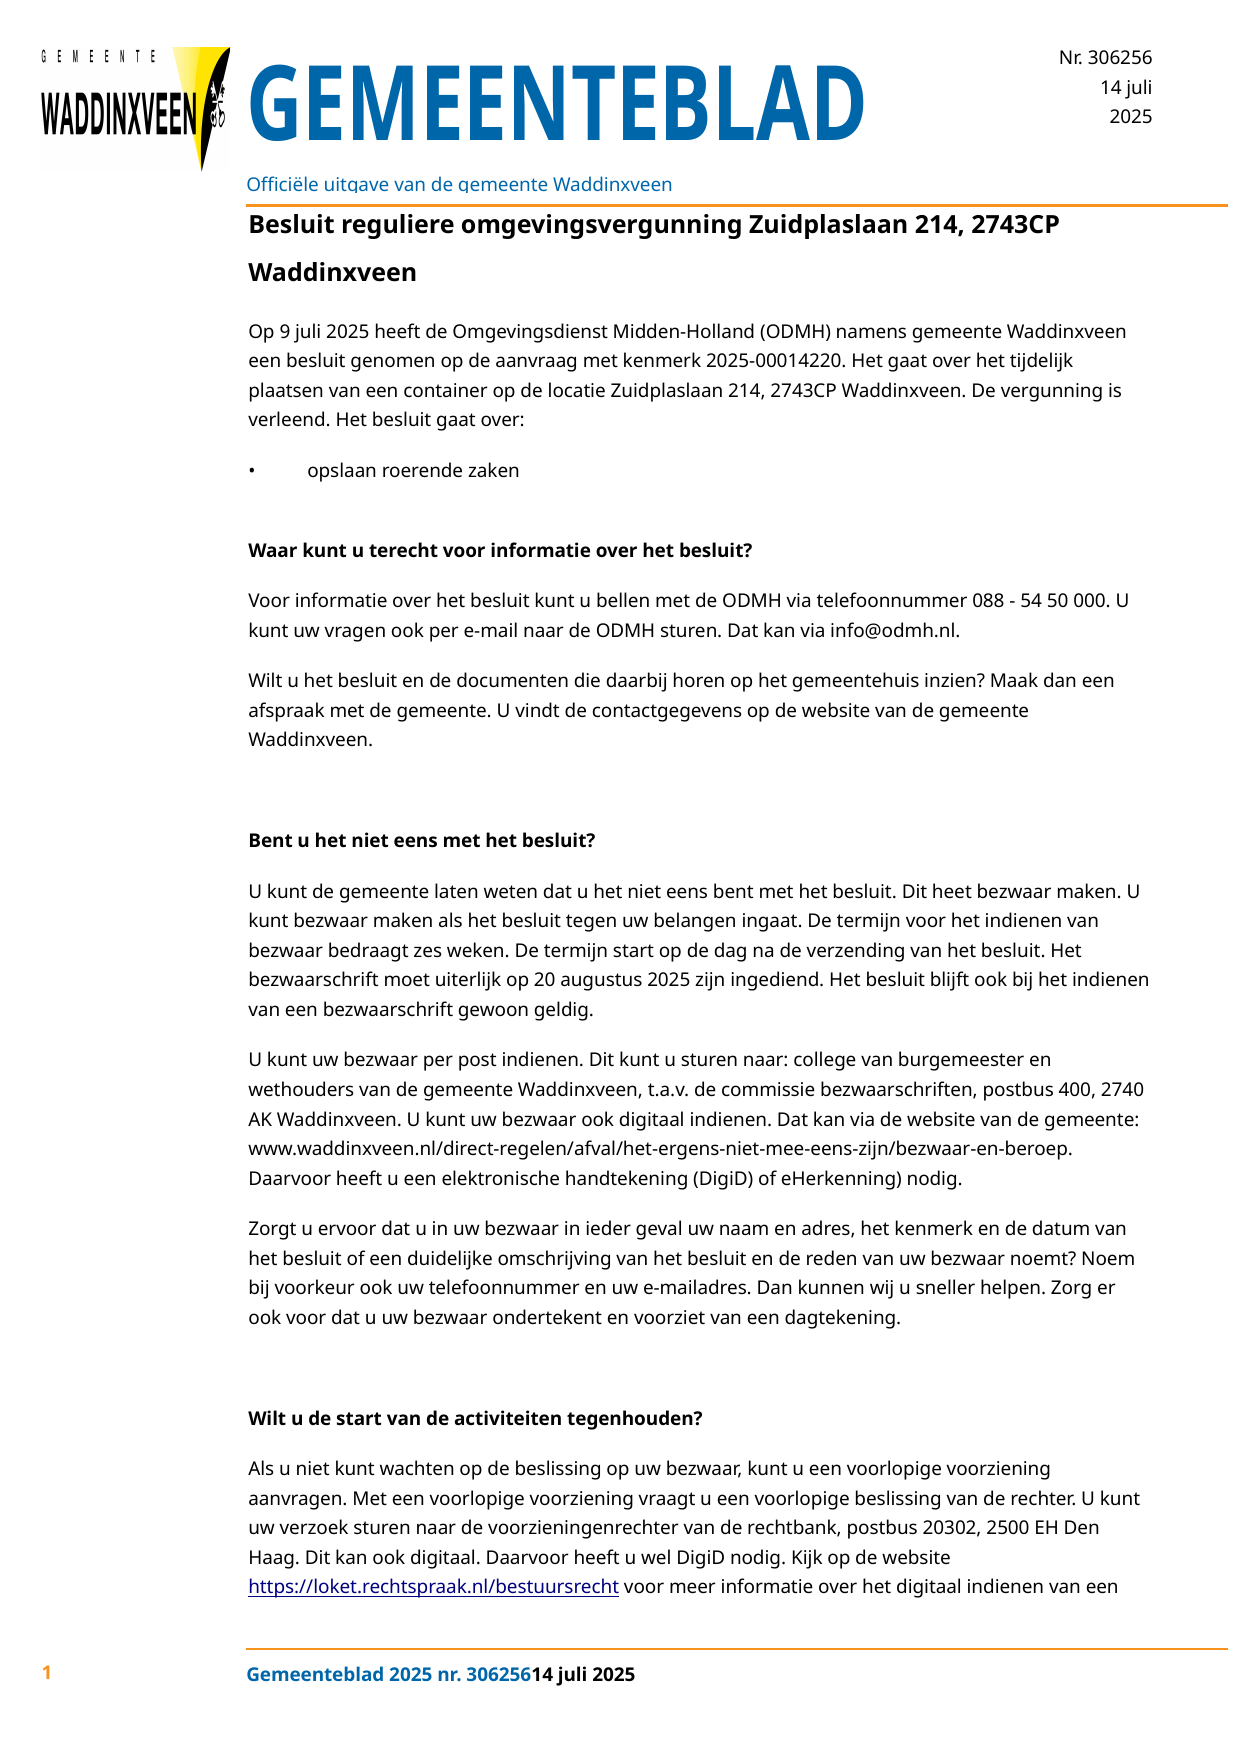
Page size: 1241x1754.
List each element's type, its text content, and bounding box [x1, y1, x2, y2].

text U kunt uw bezwaar per post indienen. Dit kunt u sturen naar: college van burgemeester en wethouders van de gemeente Waddinxveen, t.a.v. de commissie bezwaarschriften, postbus 400, 2740 AK Waddinxveen. U kunt uw bezwaar ook digitaal indienen. Dat kan via de website van de gemeente: www.waddinxveen.nl/direct-regelen/afval/het-ergens-niet-mee-eens-zijn/bezwaar-en-beroep. Daarvoor heeft u een elektronische handtekening (DigiD) of eHerkenning) nodig. [248, 1047, 1152, 1191]
text Voor informatie over het besluit kunt u bellen met de ODMH via telefoonnummer 088 - 54 50 000. U kunt uw vragen ook per e-mail naar de ODMH sturen. Dat kan via info@odmh.nl. [248, 587, 1152, 643]
text Wilt u de start van de activiteiten tegenhouden? [248, 1405, 1152, 1431]
picture [41, 47, 231, 172]
text Waar kunt u terecht voor informatie over het besluit? [248, 537, 1152, 563]
text Wilt u het besluit en de documenten die daarbij horen op het gemeentehuis inzien? Maak dan een afspraak met de gemeente. U vindt de contactgegevens op de website van de gemeente Waddinxveen. [248, 667, 1152, 752]
list opslaan roerende zaken [248, 457, 1152, 483]
text Als u niet kunt wachten op de beslissing op uw bezwaar, kunt u een voorlopige voorziening aanvragen. Met een voorlopige voorziening vraagt u een voorlopige beslissing van de rechter. U kunt uw verzoek sturen naar de voorzieningenrechter van de rechtbank, postbus 20302, 2500 EH Den Haag. Dit kan ook digitaal. Daarvoor heeft u wel DigiD nodig. Kijk op de website https://loket.rechtspraak.nl/bestuursrecht voor meer informatie over het digitaal indienen van een [248, 1455, 1152, 1599]
text U kunt de gemeente laten weten dat u het niet eens bent met het besluit. Dit heet bezwaar maken. U kunt bezwaar maken als het besluit tegen uw belangen ingaat. De termijn voor het indienen van bezwaar bedraagt zes weken. De termijn start op de dag na de verzending van het besluit. Het bezwaarschrift moet uiterlijk op 20 augustus 2025 zijn ingediend. Het besluit blijft ook bij het indienen van een bezwaarschrift gewoon geldig. [248, 878, 1152, 1022]
text Bent u het niet eens met het besluit? [248, 827, 1152, 853]
text Besluit reguliere omgevingsvergunning Zuidplaslaan 214, 2743CP Waddinxveen [248, 207, 1152, 288]
text Op 9 juli 2025 heeft de Omgevingsdienst Midden-Holland (ODMH) namens gemeente Waddinxveen een besluit genomen op de aanvraag met kenmerk 2025-00014220. Het gaat over het tijdelijk plaatsen van een container op de locatie Zuidplaslaan 214, 2743CP Waddinxveen. De vergunning is verleend. Het besluit gaat over: [248, 318, 1152, 432]
text Zorgt u ervoor dat u in uw bezwaar in ieder geval uw naam en adres, het kenmerk en de datum van het besluit of een duidelijke omschrijving van het besluit en de reden van uw bezwaar noemt? Noem bij voorkeur ook uw telefoonnummer en uw e-mailadres. Dan kunnen wij u sneller helpen. Zorg er ook voor dat u uw bezwaar ondertekent en voorziet van een dagtekening. [248, 1215, 1152, 1330]
